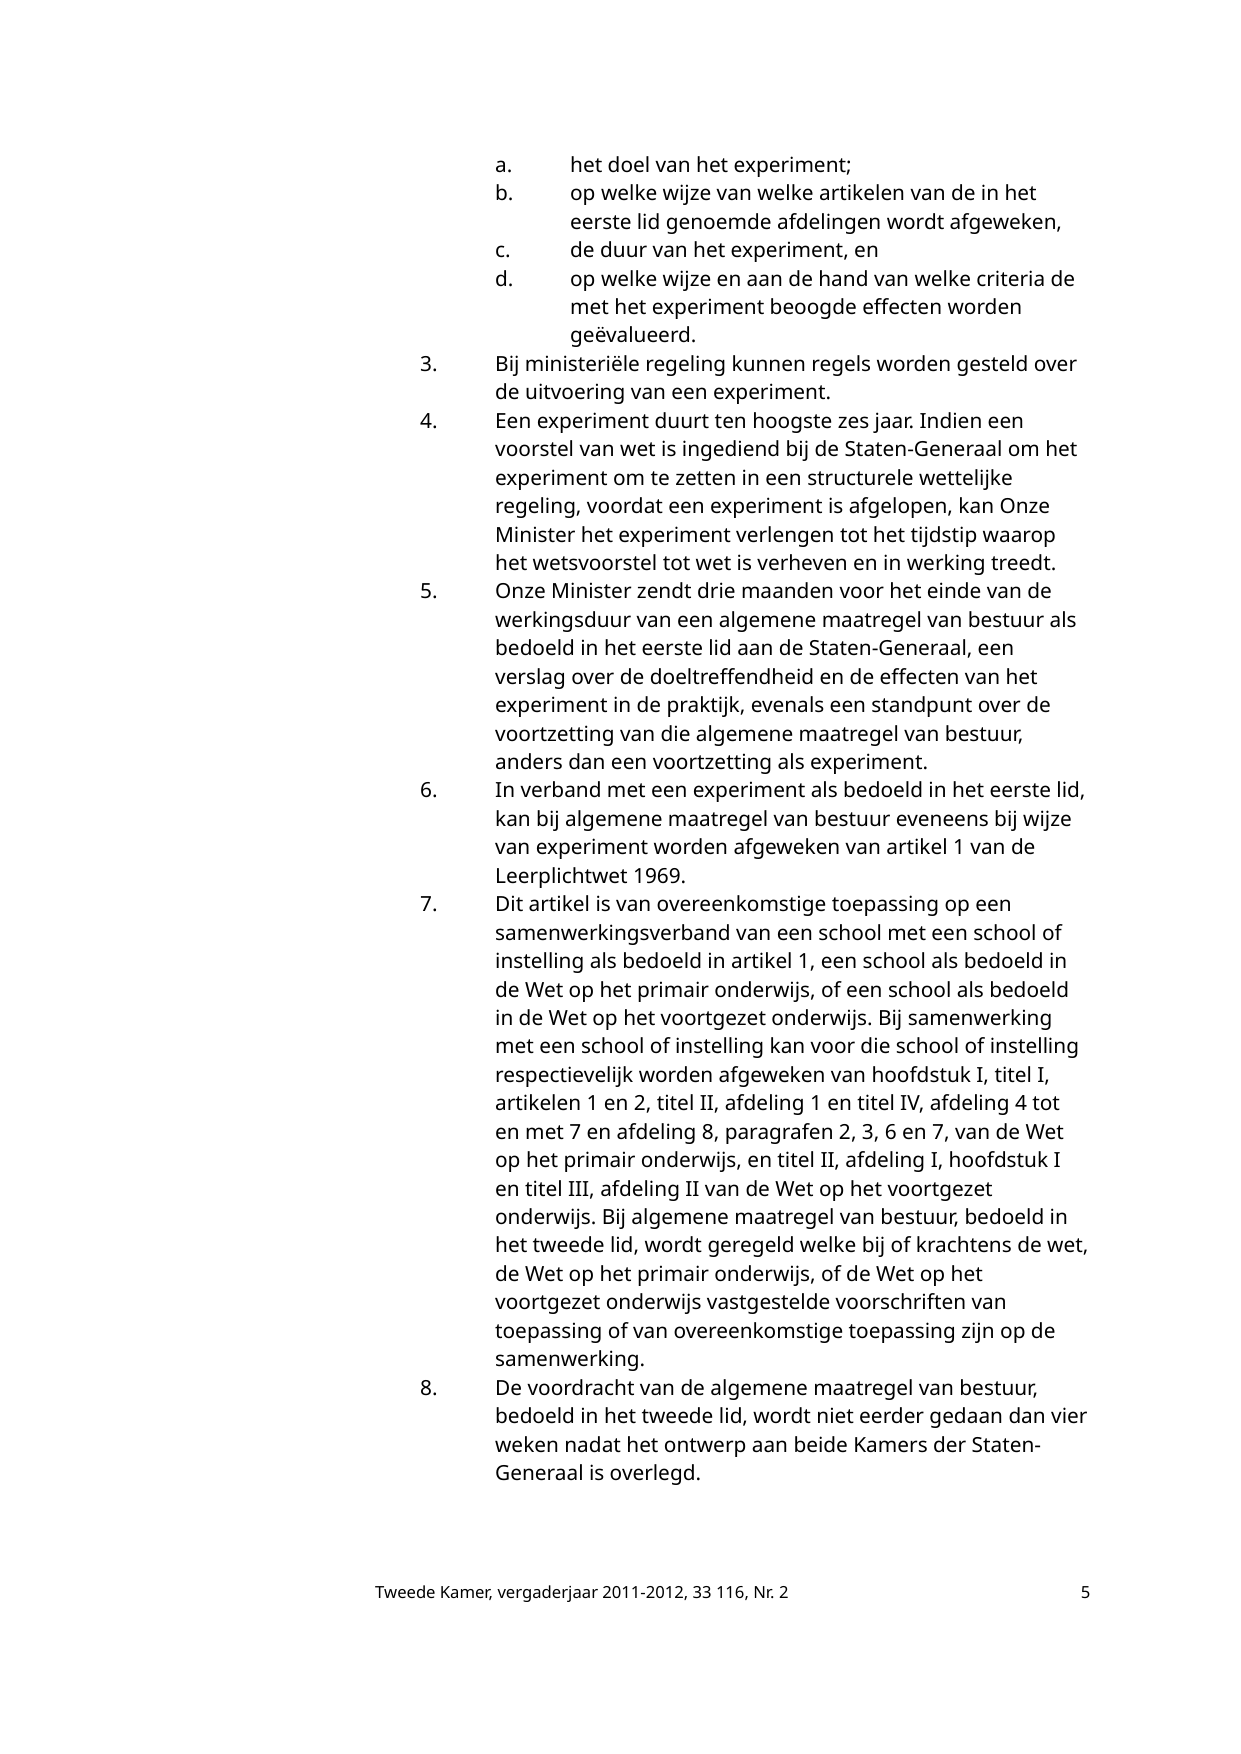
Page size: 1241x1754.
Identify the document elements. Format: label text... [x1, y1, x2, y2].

list de duur van het experiment, en [495, 235, 1090, 264]
list Dit artikel is van overeenkomstige toepassing op een samenwerkingsverband van een school met een school of instelling als bedoeld in artikel 1, een school als bedoeld in de Wet op het primair onderwijs, of een school als bedoeld in de Wet op het voortgezet onderwijs. Bij samenwerking met een school of instelling kan voor die school of instelling respectievelijk worden afgeweken van hoofdstuk I, titel I, artikelen 1 en 2, titel II, afdeling 1 en titel IV, afdeling 4 tot en met 7 en afdeling 8, paragrafen 2, 3, 6 en 7, van de Wet op het primair onderwijs, en titel II, afdeling I, hoofdstuk I en titel III, afdeling II van de Wet op het voortgezet onderwijs. Bij algemene maatregel van bestuur, bedoeld in het tweede lid, wordt geregeld welke bij of krachtens de wet, de Wet op het primair onderwijs, of de Wet op het voortgezet onderwijs vastgestelde voorschriften van toepassing of van overeenkomstige toepassing zijn op de samenwerking. [420, 889, 1090, 1373]
list De voordracht van de algemene maatregel van bestuur, bedoeld in het tweede lid, wordt niet eerder gedaan dan vier weken nadat het ontwerp aan beide Kamers der Staten-Generaal is overlegd. [420, 1373, 1090, 1487]
list op welke wijze van welke artikelen van de in het eerste lid genoemde afdelingen wordt afgeweken, [495, 178, 1090, 235]
list op welke wijze en aan de hand van welke criteria de met het experiment beoogde effecten worden geëvalueerd. [495, 264, 1090, 349]
list Bij ministeriële regeling kunnen regels worden gesteld over de uitvoering van een experiment. [420, 349, 1090, 406]
list Onze Minister zendt drie maanden voor het einde van de werkingsduur van een algemene maatregel van bestuur als bedoeld in het eerste lid aan de Staten-Generaal, een verslag over de doeltreffendheid en de effecten van het experiment in de praktijk, evenals een standpunt over de voortzetting van die algemene maatregel van bestuur, anders dan een voortzetting als experiment. [420, 577, 1090, 776]
list In verband met een experiment als bedoeld in het eerste lid, kan bij algemene maatregel van bestuur eveneens bij wijze van experiment worden afgeweken van artikel 1 van de Leerplichtwet 1969. [420, 776, 1090, 889]
list Een experiment duurt ten hoogste zes jaar. Indien een voorstel van wet is ingediend bij de Staten-Generaal om het experiment om te zetten in een structurele wettelijke regeling, voordat een experiment is afgelopen, kan Onze Minister het experiment verlengen tot het tijdstip waarop het wetsvoorstel tot wet is verheven en in werking treedt. [420, 406, 1090, 577]
list het doel van het experiment; [495, 150, 1090, 178]
